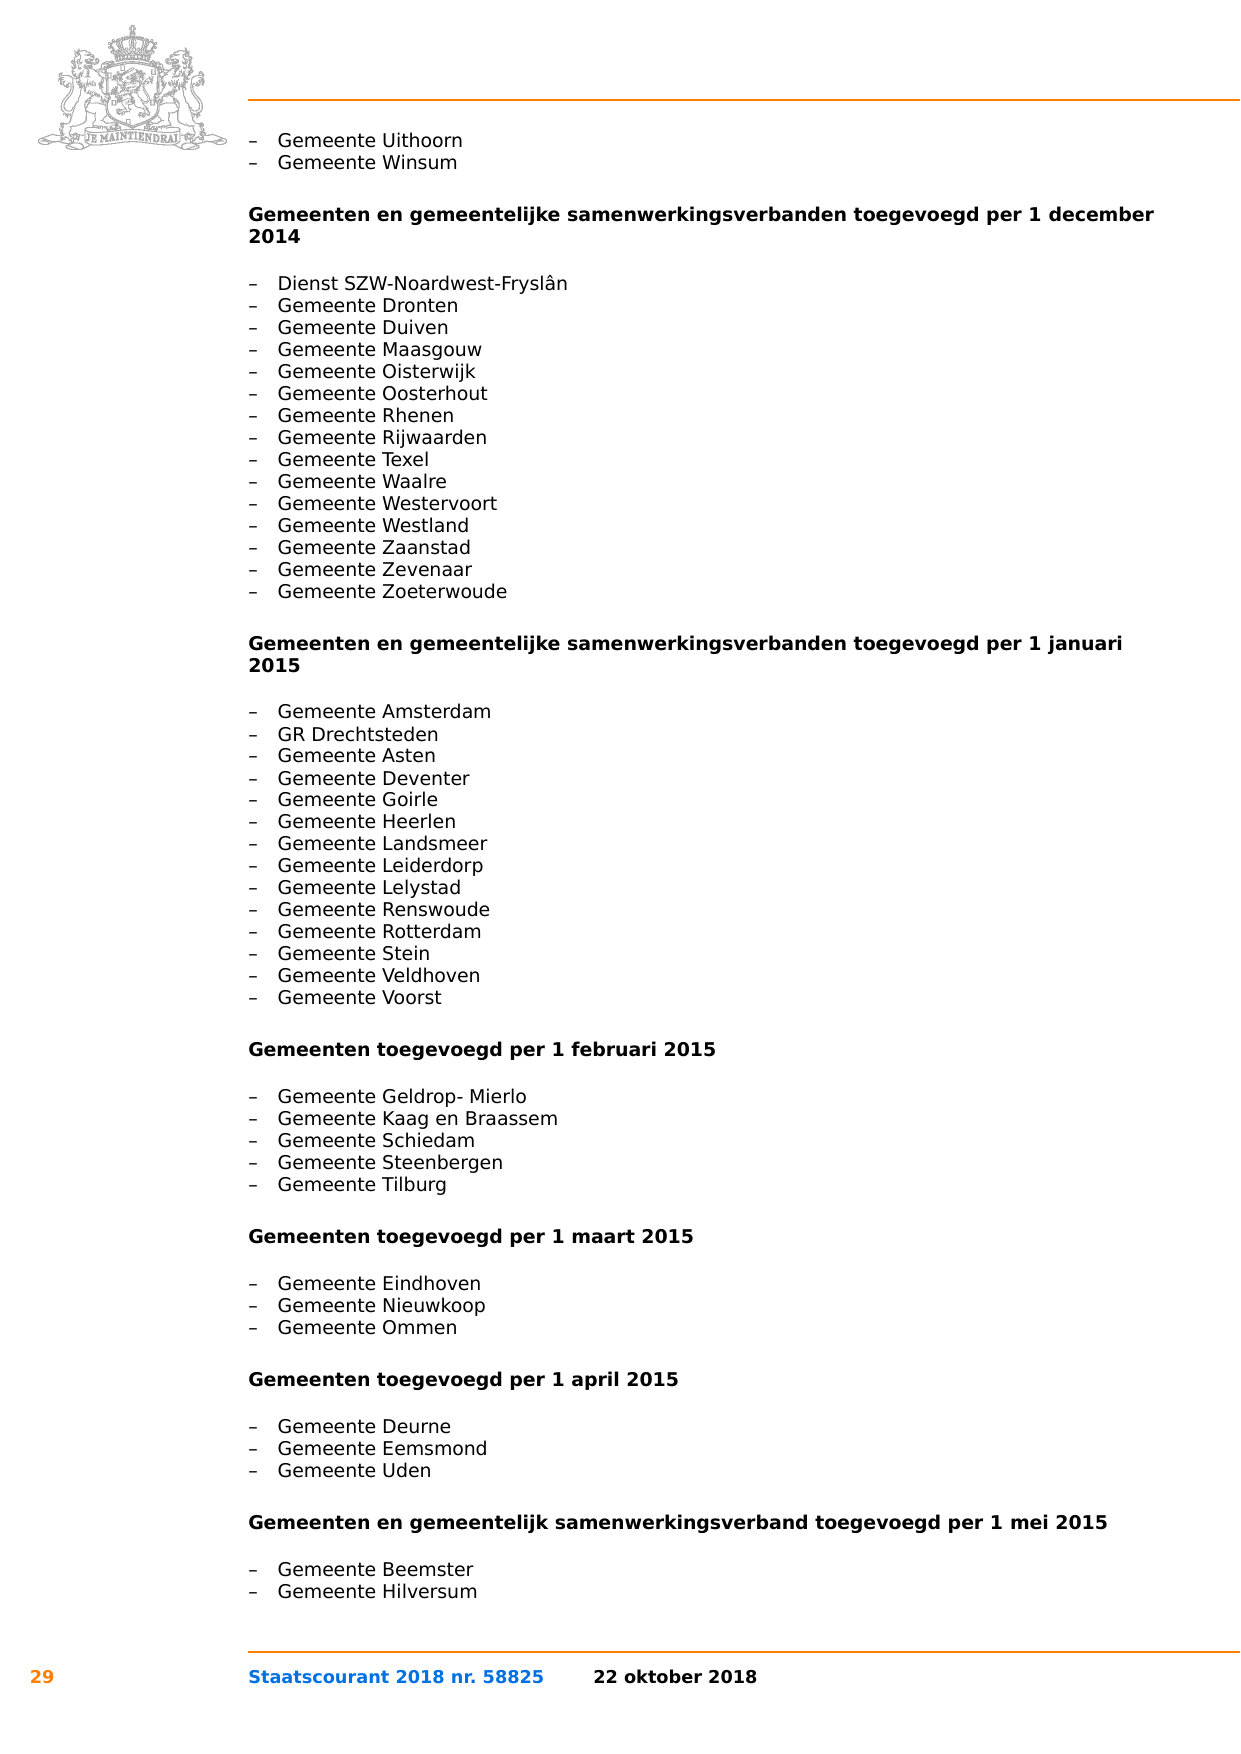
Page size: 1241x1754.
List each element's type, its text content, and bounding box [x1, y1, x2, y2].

text – Gemeente Asten [248, 745, 1163, 767]
picture [38, 25, 227, 150]
text – Gemeente Dronten [248, 295, 1163, 317]
text – Gemeente Zevenaar [248, 558, 1163, 581]
text – Gemeente Uithoorn [248, 130, 1163, 152]
text – Gemeente Waalre [248, 471, 1163, 493]
text – Gemeente Deventer [248, 767, 1163, 789]
text – Gemeente Rijwaarden [248, 427, 1163, 449]
text – Gemeente Deurne [248, 1416, 1163, 1438]
text – Gemeente Renswoude [248, 899, 1163, 921]
text – Gemeente Nieuwkoop [248, 1295, 1163, 1317]
text – Gemeente Heerlen [248, 811, 1163, 833]
text – Gemeente Zaanstad [248, 537, 1163, 558]
text – Gemeente Eemsmond [248, 1438, 1163, 1460]
text – Gemeente Amsterdam [248, 701, 1163, 723]
text – Gemeente Landsmeer [248, 833, 1163, 855]
text – Gemeente Steenbergen [248, 1152, 1163, 1174]
text – Gemeente Rotterdam [248, 921, 1163, 943]
text – Gemeente Eindhoven [248, 1273, 1163, 1295]
text – Gemeente Hilversum [248, 1581, 1163, 1603]
text – Gemeente Voorst [248, 987, 1163, 1009]
text – Gemeente Rhenen [248, 405, 1163, 427]
text – GR Drechtsteden [248, 723, 1163, 745]
text – Gemeente Maasgouw [248, 339, 1163, 361]
text – Gemeente Goirle [248, 789, 1163, 811]
subtitle Gemeenten toegevoegd per 1 april 2015 [248, 1369, 1163, 1391]
text – Gemeente Uden [248, 1460, 1163, 1482]
text – Gemeente Geldrop- Mierlo [248, 1086, 1163, 1108]
text – Gemeente Veldhoven [248, 965, 1163, 987]
text – Gemeente Kaag en Braassem [248, 1108, 1163, 1130]
text – Gemeente Texel [248, 449, 1163, 471]
text – Gemeente Ommen [248, 1317, 1163, 1339]
text – Dienst SZW-Noardwest-Fryslân [248, 273, 1163, 295]
text – Gemeente Duiven [248, 317, 1163, 339]
text – Gemeente Lelystad [248, 877, 1163, 899]
subtitle Gemeenten toegevoegd per 1 maart 2015 [248, 1226, 1163, 1248]
subtitle Gemeenten toegevoegd per 1 februari 2015 [248, 1039, 1163, 1061]
subtitle Gemeenten en gemeentelijke samenwerkingsverbanden toegevoegd per 1 december 2014 [248, 204, 1163, 248]
text – Gemeente Beemster [248, 1559, 1163, 1581]
text – Gemeente Oisterwijk [248, 361, 1163, 383]
text – Gemeente Schiedam [248, 1130, 1163, 1152]
text – Gemeente Stein [248, 943, 1163, 965]
subtitle Gemeenten en gemeentelijke samenwerkingsverbanden toegevoegd per 1 januari 2015 [248, 632, 1163, 676]
text – Gemeente Zoeterwoude [248, 581, 1163, 602]
text – Gemeente Westervoort [248, 493, 1163, 514]
subtitle Gemeenten en gemeentelijk samenwerkingsverband toegevoegd per 1 mei 2015 [248, 1512, 1163, 1534]
text – Gemeente Tilburg [248, 1174, 1163, 1196]
text – Gemeente Leiderdorp [248, 855, 1163, 877]
text – Gemeente Winsum [248, 152, 1163, 174]
text – Gemeente Westland [248, 514, 1163, 537]
text – Gemeente Oosterhout [248, 383, 1163, 405]
